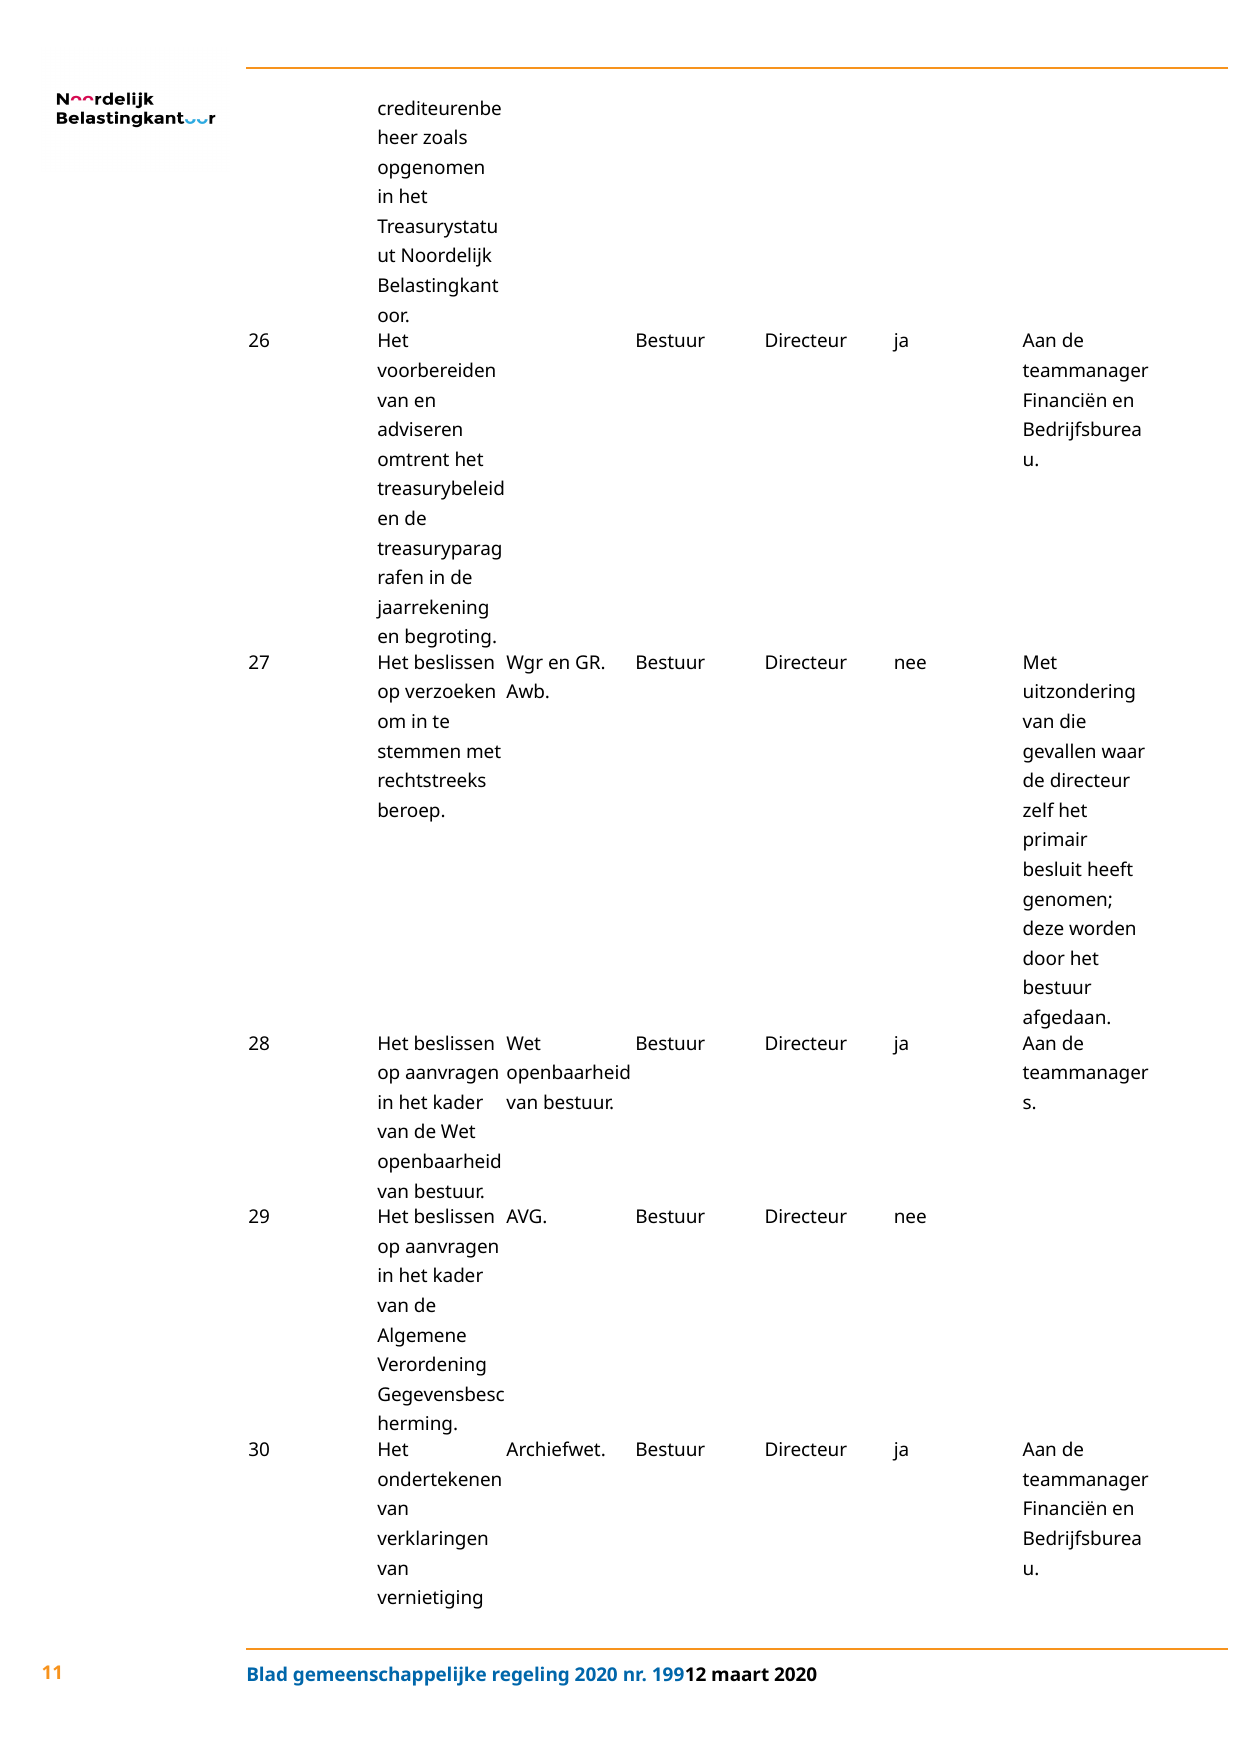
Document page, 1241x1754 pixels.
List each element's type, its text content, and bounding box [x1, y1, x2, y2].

table_cell Het beslissen op verzoeken om in te stemmen met rechtstreeks beroep. [377, 649, 506, 1030]
table_cell Directeur [764, 1030, 893, 1203]
table_cell [506, 95, 635, 328]
table_cell Directeur [764, 1436, 893, 1610]
table_cell Het ondertekenen van verklaringen van vernietiging [377, 1436, 506, 1610]
table_cell [764, 95, 893, 328]
table_cell crediteurenbeheer zoals opgenomen in het Treasurystatuut Noordelijk Belastingkantoor. [377, 95, 506, 328]
table_cell Het voorbereiden van en adviseren omtrent het treasurybeleid en de treasuryparagrafen in de jaarrekening en begroting. [377, 328, 506, 649]
table_cell 29 [248, 1204, 377, 1436]
table_cell [894, 95, 1022, 328]
table_cell Bestuur [635, 1030, 764, 1203]
table_cell [1023, 95, 1152, 328]
picture [41, 47, 231, 172]
table_cell Wet openbaarheid van bestuur. [506, 1030, 635, 1203]
table_cell [635, 95, 764, 328]
table_cell Aan de teammanagers. [1023, 1030, 1152, 1203]
table_cell Aan de teammanager Financiën en Bedrijfsbureau. [1023, 1436, 1152, 1610]
table_cell Directeur [764, 328, 893, 649]
table_cell AVG. [506, 1204, 635, 1436]
table_cell Directeur [764, 1204, 893, 1436]
table_cell Wgr en GR. Awb. [506, 649, 635, 1030]
table_cell [248, 95, 377, 328]
table_cell 30 [248, 1436, 377, 1610]
table_cell 28 [248, 1030, 377, 1203]
table_cell Het beslissen op aanvragen in het kader van de Algemene Verordening Gegevensbescherming. [377, 1204, 506, 1436]
table_cell [506, 328, 635, 649]
table_cell Met uitzondering van die gevallen waar de directeur zelf het primair besluit heeft genomen; deze worden door het bestuur afgedaan. [1023, 649, 1152, 1030]
table_cell 26 [248, 328, 377, 649]
table_cell ja [894, 1436, 1022, 1610]
table_cell 27 [248, 649, 377, 1030]
table_cell Archiefwet. [506, 1436, 635, 1610]
table_cell ja [894, 328, 1022, 649]
table_cell Directeur [764, 649, 893, 1030]
table_cell nee [894, 649, 1022, 1030]
table_cell Het beslissen op aanvragen in het kader van de Wet openbaarheid van bestuur. [377, 1030, 506, 1203]
table_cell Aan de teammanager Financiën en Bedrijfsbureau. [1023, 328, 1152, 649]
table_cell nee [894, 1204, 1022, 1436]
table_cell Bestuur [635, 649, 764, 1030]
table_cell Bestuur [635, 328, 764, 649]
table_cell ja [894, 1030, 1022, 1203]
table_cell [1023, 1204, 1152, 1436]
table_cell Bestuur [635, 1436, 764, 1610]
table_cell Bestuur [635, 1204, 764, 1436]
